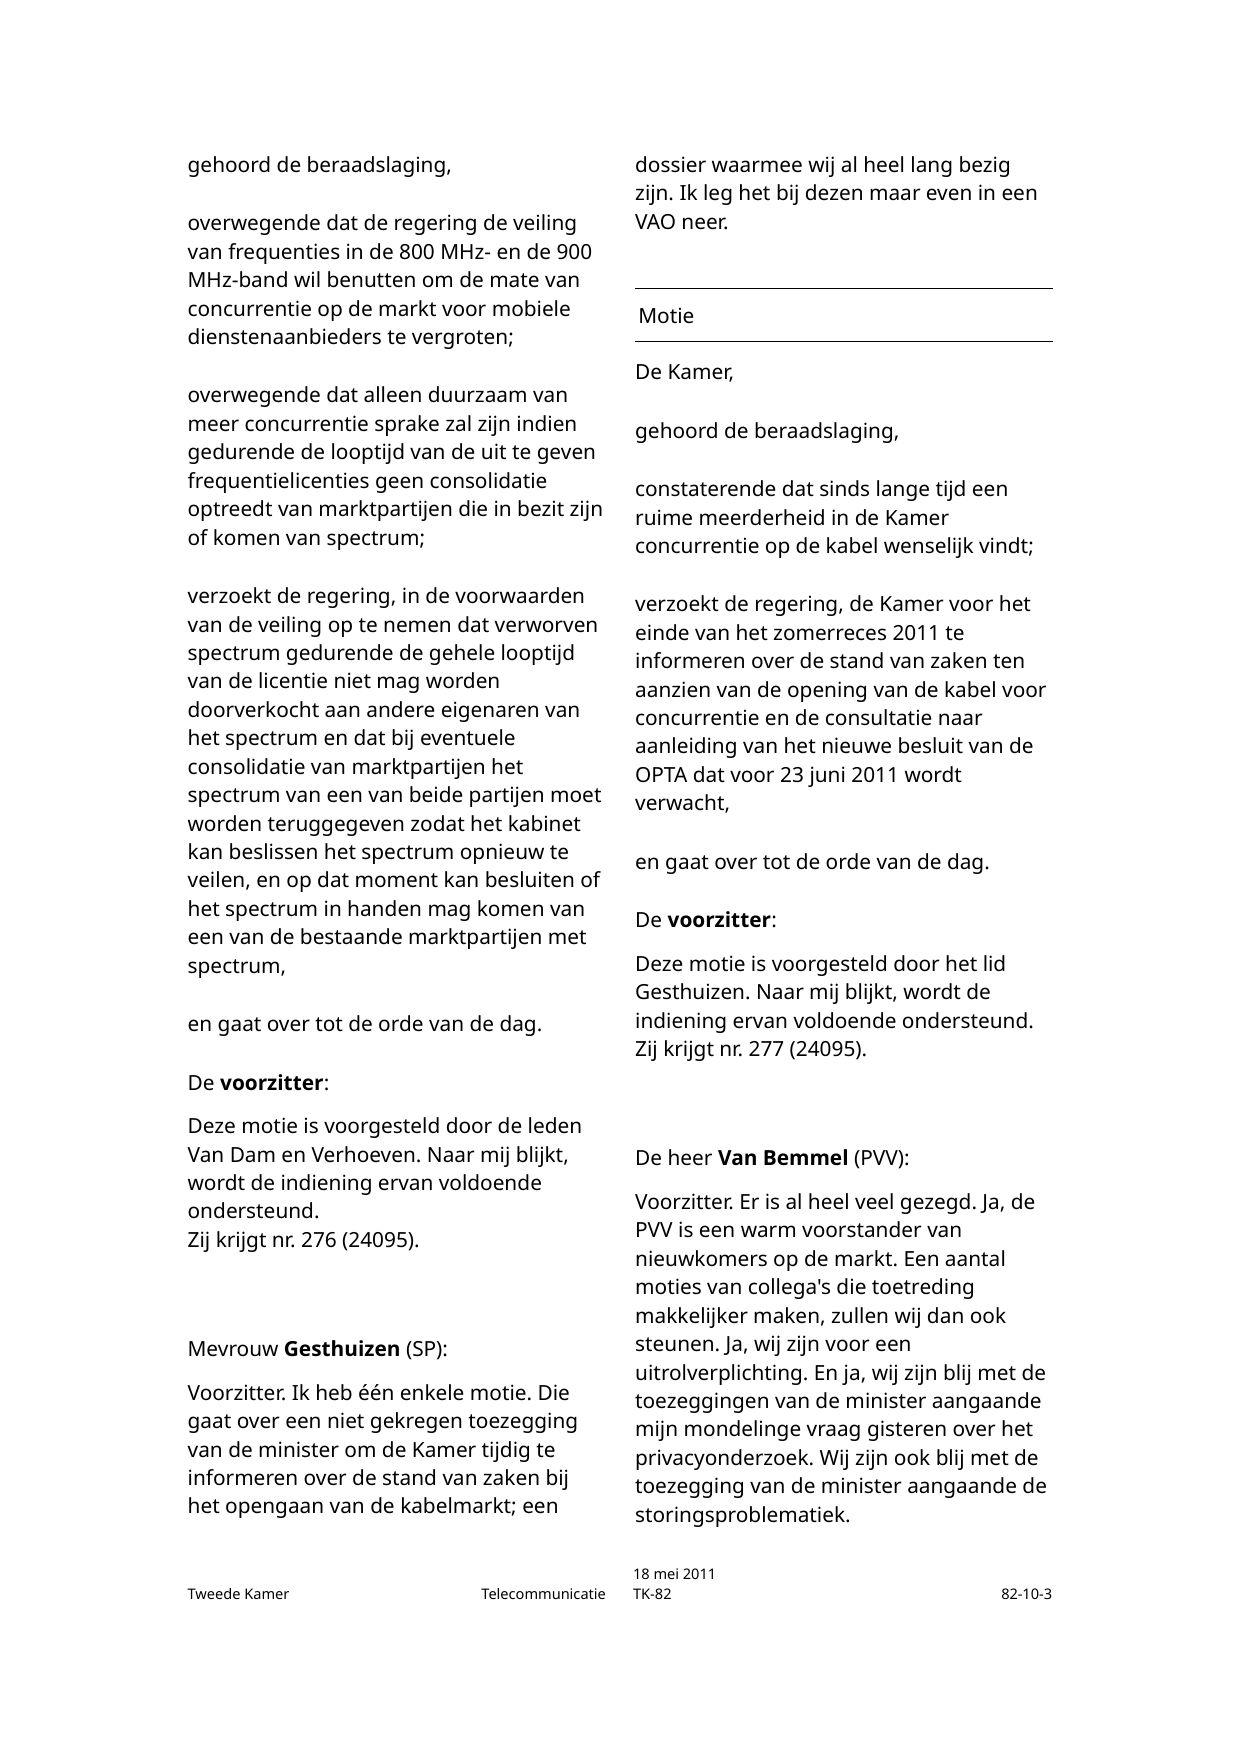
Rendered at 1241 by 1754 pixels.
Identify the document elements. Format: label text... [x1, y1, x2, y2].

text Voorzitter. Ik heb één enkele motie. Die gaat over een niet gekregen toezegging van de minister om de Kamer tijdig te informeren over de stand van zaken bij het opengaan van de kabelmarkt; een [187, 1378, 605, 1520]
subtitle Motie [635, 289, 1053, 341]
text Mevrouw Gesthuizen (SP): [187, 1334, 605, 1363]
text Zij krijgt nr. 276 (24095). [187, 1225, 605, 1253]
text De voorzitter: [635, 905, 1053, 934]
text gehoord de beraadslaging, [635, 416, 1053, 444]
text overwegende dat de regering de veiling van frequenties in de 800 MHz- en de 900 MHz-band wil benutten om de mate van concurrentie op de markt voor mobiele dienstenaanbieders te vergroten; [187, 208, 605, 351]
text overwegende dat alleen duurzaam van meer concurrentie sprake zal zijn indien gedurende de looptijd van de uit te geven frequentielicenties geen consolidatie optreedt van marktpartijen die in bezit zijn of komen van spectrum; [187, 381, 605, 551]
text Deze motie is voorgesteld door het lid Gesthuizen. Naar mij blijkt, wordt de indiening ervan voldoende ondersteund. [635, 949, 1053, 1034]
text dossier waarmee wij al heel lang bezig zijn. Ik leg het bij dezen maar even in een VAO neer. [635, 150, 1053, 235]
text  [635, 1093, 1053, 1121]
text verzoekt de regering, in de voorwaarden van de veiling op te nemen dat verworven spectrum gedurende de gehele looptijd van de licentie niet mag worden doorverkocht aan andere eigenaren van het spectrum en dat bij eventuele consolidatie van marktpartijen het spectrum van een van beide partijen moet worden teruggegeven zodat het kabinet kan beslissen het spectrum opnieuw te veilen, en op dat moment kan besluiten of het spectrum in handen mag komen van een van de bestaande marktpartijen met spectrum, [187, 581, 605, 979]
text  [187, 1283, 605, 1312]
text De Kamer, [635, 357, 1053, 386]
text De heer Van Bemmel (PVV): [635, 1143, 1053, 1172]
text en gaat over tot de orde van de dag. [635, 847, 1053, 875]
text gehoord de beraadslaging, [187, 150, 605, 178]
text constaterende dat sinds lange tijd een ruime meerderheid in de Kamer concurrentie op de kabel wenselijk vindt; [635, 474, 1053, 559]
text Deze motie is voorgesteld door de leden Van Dam en Verhoeven. Naar mij blijkt, wordt de indiening ervan voldoende ondersteund. [187, 1111, 605, 1225]
text en gaat over tot de orde van de dag. [187, 1009, 605, 1038]
text Voorzitter. Er is al heel veel gezegd. Ja, de PVV is een warm voorstander van nieuwkomers op de markt. Een aantal moties van collega's die toetreding makkelijker maken, zullen wij dan ook steunen. Ja, wij zijn voor een uitrolverplichting. En ja, wij zijn blij met de toezeggingen van de minister aangaande mijn mondelinge vraag gisteren over het privacyonderzoek. Wij zijn ook blij met de toezegging van de minister aangaande de storingsproblematiek. [635, 1187, 1053, 1528]
text De voorzitter: [187, 1068, 605, 1096]
text Zij krijgt nr. 277 (24095). [635, 1034, 1053, 1063]
text verzoekt de regering, de Kamer voor het einde van het zomerreces 2011 te informeren over de stand van zaken ten aanzien van de opening van de kabel voor concurrentie en de consultatie naar aanleiding van het nieuwe besluit van de OPTA dat voor 23 juni 2011 wordt verwacht, [635, 589, 1053, 817]
